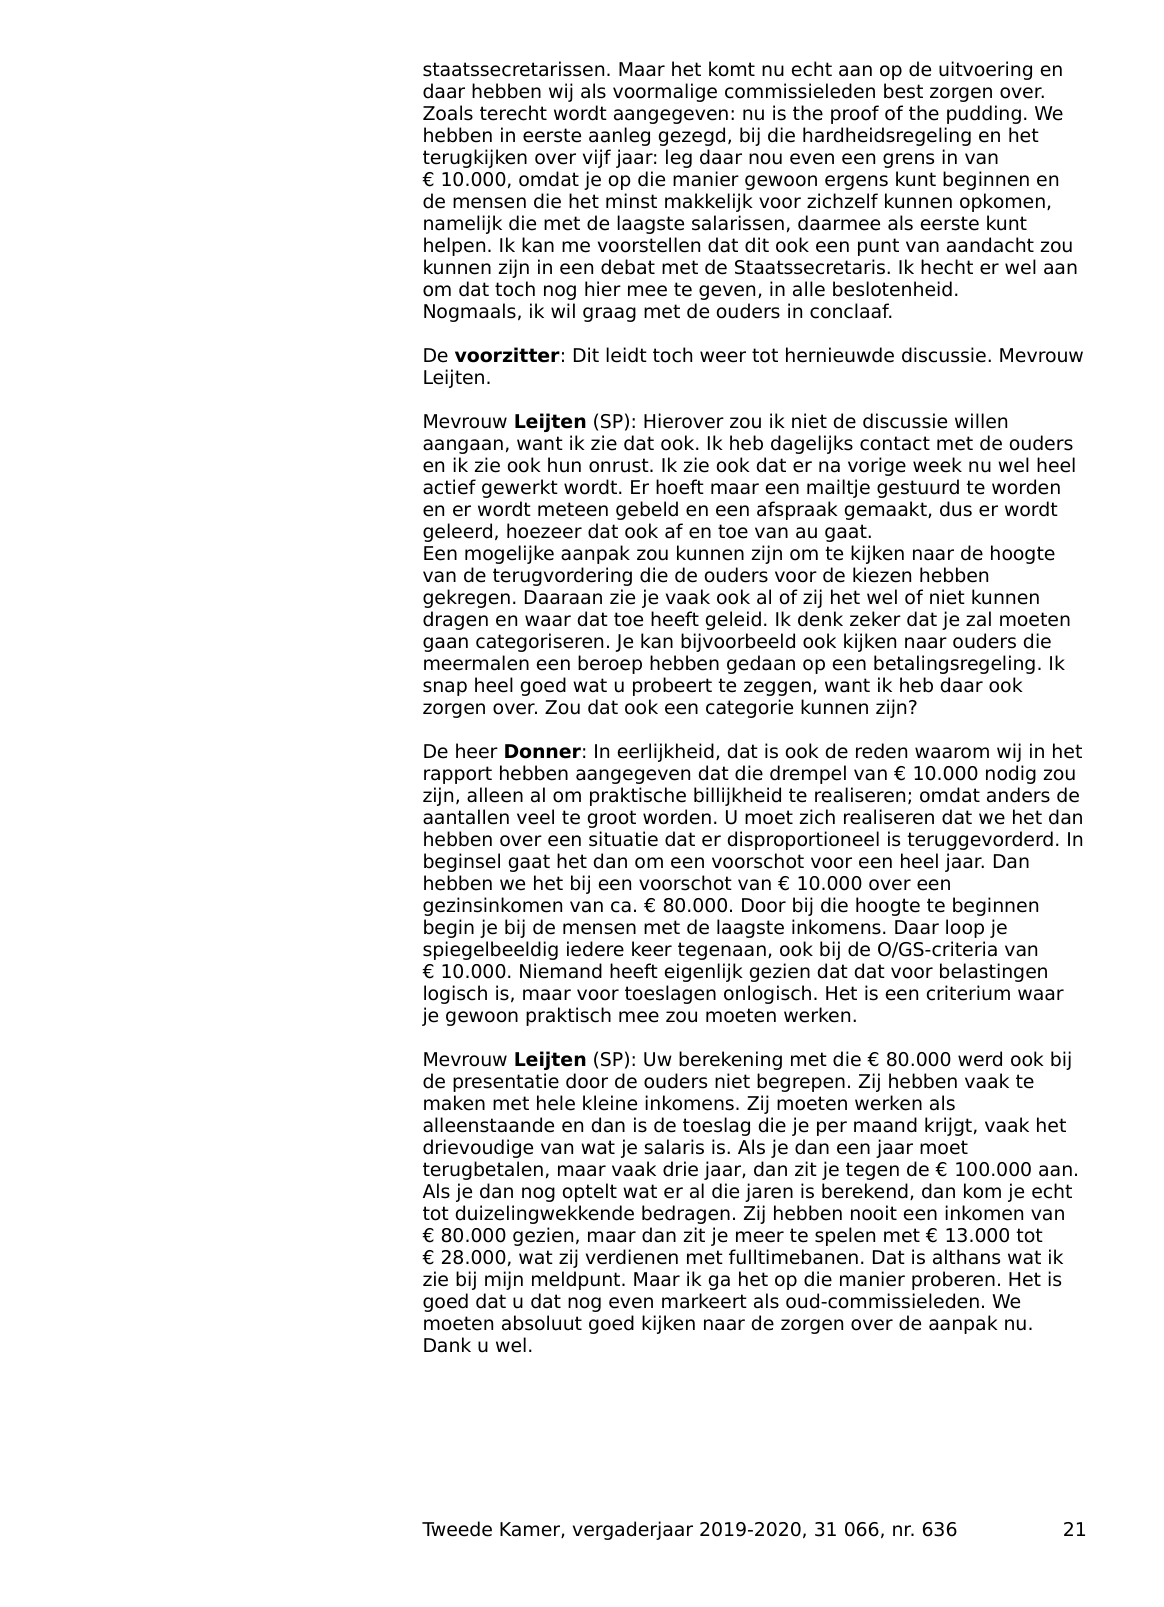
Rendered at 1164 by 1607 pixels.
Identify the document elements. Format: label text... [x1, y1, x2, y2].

text De voorzitter: Dit leidt toch weer tot hernieuwde discussie. Mevrouw Leijten. [422, 345, 1087, 389]
text staatssecretarissen. Maar het komt nu echt aan op de uitvoering en daar hebben wij als voormalige commissieleden best zorgen over. Zoals terecht wordt aangegeven: nu is the proof of the pudding. We hebben in eerste aanleg gezegd, bij die hardheidsregeling en het terugkijken over vijf jaar: leg daar nou even een grens in van € 10.000, omdat je op die manier gewoon ergens kunt beginnen en de mensen die het minst makkelijk voor zichzelf kunnen opkomen, namelijk die met de laagste salarissen, daarmee als eerste kunt helpen. Ik kan me voorstellen dat dit ook een punt van aandacht zou kunnen zijn in een debat met de Staatssecretaris. Ik hecht er wel aan om dat toch nog hier mee te geven, in alle beslotenheid. [422, 59, 1087, 301]
text Een mogelijke aanpak zou kunnen zijn om te kijken naar de hoogte van de terugvordering die de ouders voor de kiezen hebben gekregen. Daaraan zie je vaak ook al of zij het wel of niet kunnen dragen en waar dat toe heeft geleid. Ik denk zeker dat je zal moeten gaan categoriseren. Je kan bijvoorbeeld ook kijken naar ouders die meermalen een beroep hebben gedaan op een betalingsregeling. Ik snap heel goed wat u probeert te zeggen, want ik heb daar ook zorgen over. Zou dat ook een categorie kunnen zijn? [422, 543, 1087, 719]
text Mevrouw Leijten (SP): Hierover zou ik niet de discussie willen aangaan, want ik zie dat ook. Ik heb dagelijks contact met de ouders en ik zie ook hun onrust. Ik zie ook dat er na vorige week nu wel heel actief gewerkt wordt. Er hoeft maar een mailtje gestuurd te worden en er wordt meteen gebeld en een afspraak gemaakt, dus er wordt geleerd, hoezeer dat ook af en toe van au gaat. [422, 411, 1087, 543]
text Mevrouw Leijten (SP): Uw berekening met die € 80.000 werd ook bij de presentatie door de ouders niet begrepen. Zij hebben vaak te maken met hele kleine inkomens. Zij moeten werken als alleenstaande en dan is de toeslag die je per maand krijgt, vaak het drievoudige van wat je salaris is. Als je dan een jaar moet terugbetalen, maar vaak drie jaar, dan zit je tegen de € 100.000 aan. Als je dan nog optelt wat er al die jaren is berekend, dan kom je echt tot duizelingwekkende bedragen. Zij hebben nooit een inkomen van € 80.000 gezien, maar dan zit je meer te spelen met € 13.000 tot € 28.000, wat zij verdienen met fulltimebanen. Dat is althans wat ik zie bij mijn meldpunt. Maar ik ga het op die manier proberen. Het is goed dat u dat nog even markeert als oud-commissieleden. We moeten absoluut goed kijken naar de zorgen over de aanpak nu. Dank u wel. [422, 1049, 1087, 1357]
text De heer Donner: In eerlijkheid, dat is ook de reden waarom wij in het rapport hebben aangegeven dat die drempel van € 10.000 nodig zou zijn, alleen al om praktische billijkheid te realiseren; omdat anders de aantallen veel te groot worden. U moet zich realiseren dat we het dan hebben over een situatie dat er disproportioneel is teruggevorderd. In beginsel gaat het dan om een voorschot voor een heel jaar. Dan hebben we het bij een voorschot van € 10.000 over een gezinsinkomen van ca. € 80.000. Door bij die hoogte te beginnen begin je bij de mensen met de laagste inkomens. Daar loop je spiegelbeeldig iedere keer tegenaan, ook bij de O/GS-criteria van € 10.000. Niemand heeft eigenlijk gezien dat dat voor belastingen logisch is, maar voor toeslagen onlogisch. Het is een criterium waar je gewoon praktisch mee zou moeten werken. [422, 741, 1087, 1027]
text Nogmaals, ik wil graag met de ouders in conclaaf. [422, 301, 1087, 323]
